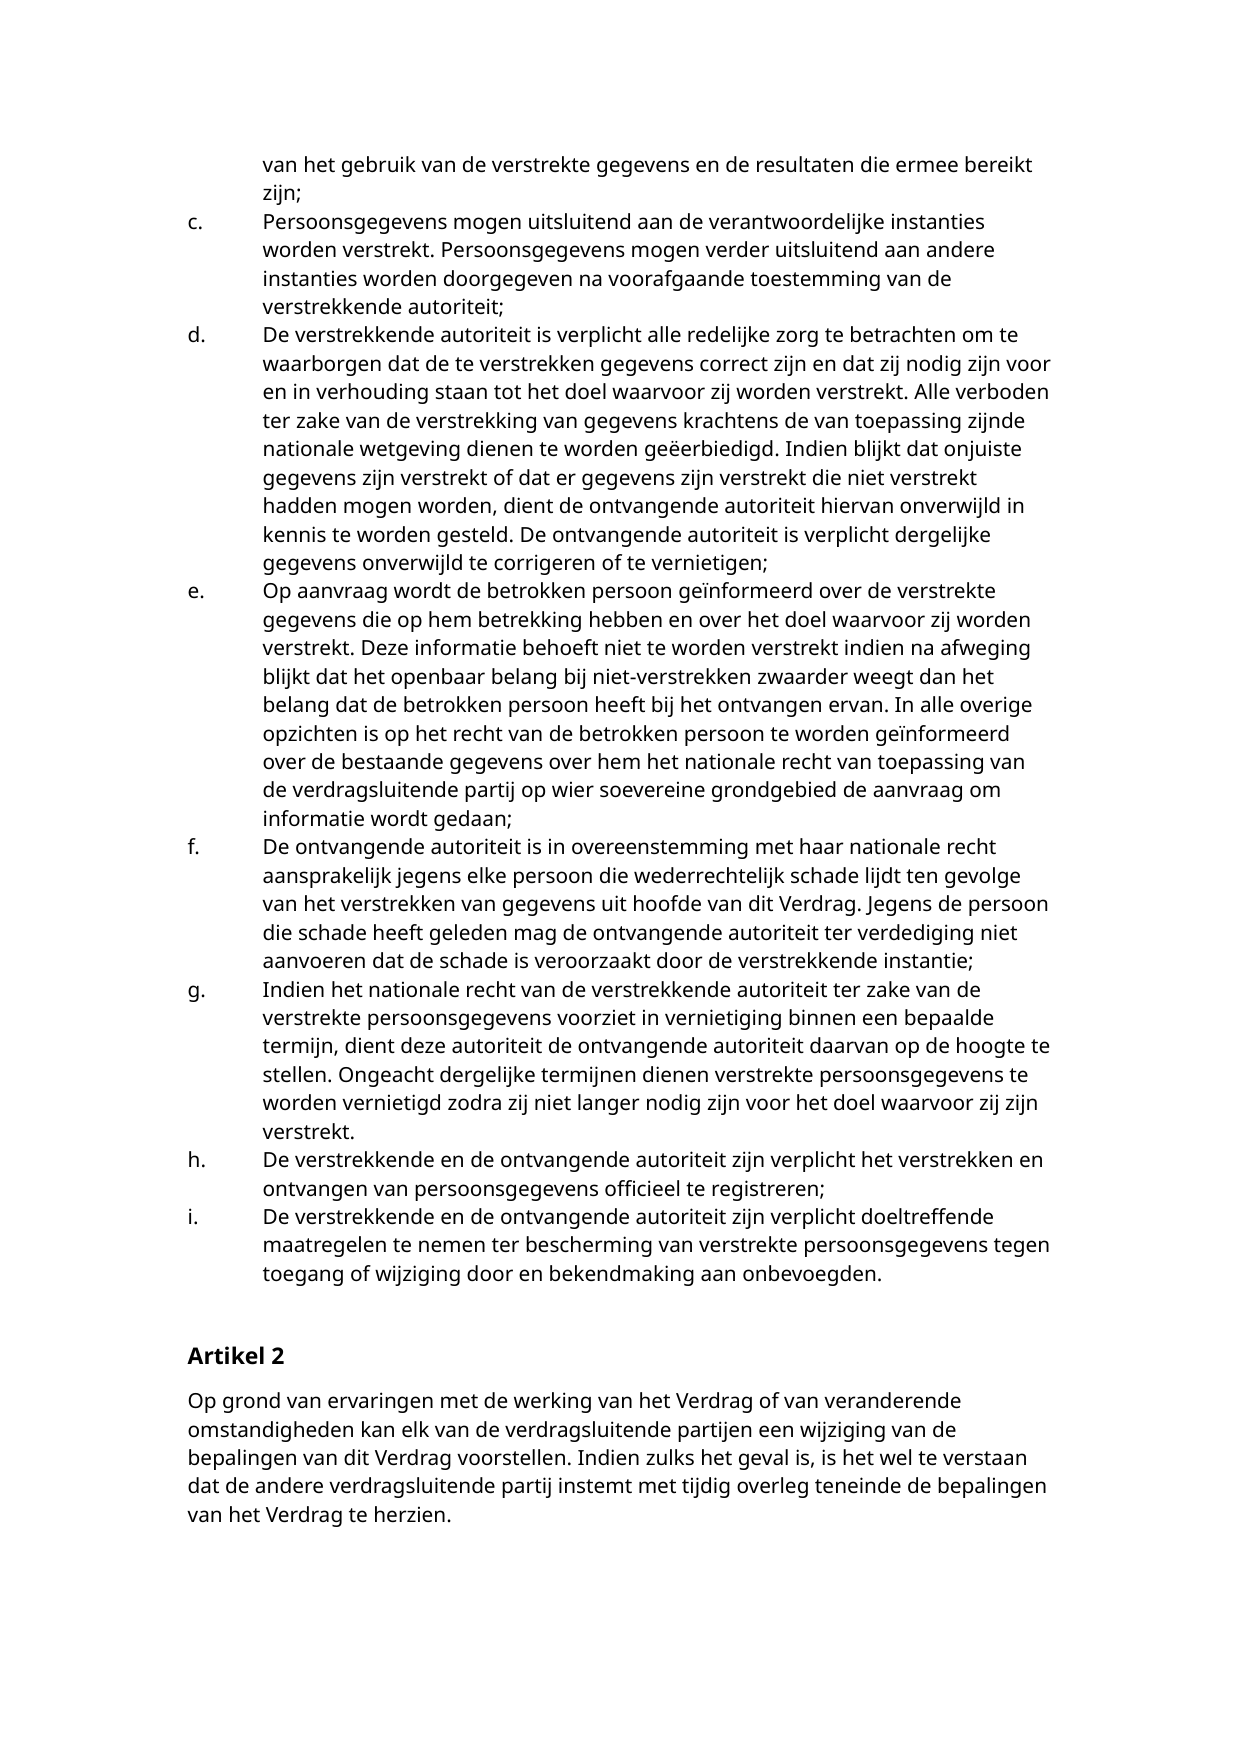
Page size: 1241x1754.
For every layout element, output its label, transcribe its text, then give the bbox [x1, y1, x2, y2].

subtitle Artikel 2 [187, 1340, 1053, 1371]
list van het gebruik van de verstrekte gegevens en de resultaten die ermee bereikt zijn; [187, 150, 1053, 207]
list Op aanvraag wordt de betrokken persoon geïnformeerd over de verstrekte gegevens die op hem betrekking hebben en over het doel waarvoor zij worden verstrekt. Deze informatie behoeft niet te worden verstrekt indien na afweging blijkt dat het openbaar belang bij niet-verstrekken zwaarder weegt dan het belang dat de betrokken persoon heeft bij het ontvangen ervan. In alle overige opzichten is op het recht van de betrokken persoon te worden geïnformeerd over de bestaande gegevens over hem het nationale recht van toepassing van de verdragsluitende partij op wier soevereine grondgebied de aanvraag om informatie wordt gedaan; [187, 577, 1053, 832]
text Op grond van ervaringen met de werking van het Verdrag of van veranderende omstandigheden kan elk van de verdragsluitende partijen een wijziging van de bepalingen van dit Verdrag voorstellen. Indien zulks het geval is, is het wel te verstaan dat de andere verdragsluitende partij instemt met tijdig overleg teneinde de bepalingen van het Verdrag te herzien. [187, 1386, 1053, 1528]
list Persoonsgegevens mogen uitsluitend aan de verantwoordelijke instanties worden verstrekt. Persoonsgegevens mogen verder uitsluitend aan andere instanties worden doorgegeven na voorafgaande toestemming van de verstrekkende autoriteit; [187, 207, 1053, 321]
list De ontvangende autoriteit is in overeenstemming met haar nationale recht aansprakelijk jegens elke persoon die wederrechtelijk schade lijdt ten gevolge van het verstrekken van gegevens uit hoofde van dit Verdrag. Jegens de persoon die schade heeft geleden mag de ontvangende autoriteit ter verdediging niet aanvoeren dat de schade is veroorzaakt door de verstrekkende instantie; [187, 832, 1053, 975]
list De verstrekkende en de ontvangende autoriteit zijn verplicht het verstrekken en ontvangen van persoonsgegevens officieel te registreren; [187, 1145, 1053, 1202]
list Indien het nationale recht van de verstrekkende autoriteit ter zake van de verstrekte persoonsgegevens voorziet in vernietiging binnen een bepaalde termijn, dient deze autoriteit de ontvangende autoriteit daarvan op de hoogte te stellen. Ongeacht dergelijke termijnen dienen verstrekte persoonsgegevens te worden vernietigd zodra zij niet langer nodig zijn voor het doel waarvoor zij zijn verstrekt. [187, 975, 1053, 1145]
list De verstrekkende en de ontvangende autoriteit zijn verplicht doeltreffende maatregelen te nemen ter bescherming van verstrekte persoonsgegevens tegen toegang of wijziging door en bekendmaking aan onbevoegden. [187, 1202, 1053, 1287]
list De verstrekkende autoriteit is verplicht alle redelijke zorg te betrachten om te waarborgen dat de te verstrekken gegevens correct zijn en dat zij nodig zijn voor en in verhouding staan tot het doel waarvoor zij worden verstrekt. Alle verboden ter zake van de verstrekking van gegevens krachtens de van toepassing zijnde nationale wetgeving dienen te worden geëerbiedigd. Indien blijkt dat onjuiste gegevens zijn verstrekt of dat er gegevens zijn verstrekt die niet verstrekt hadden mogen worden, dient de ontvangende autoriteit hiervan onverwijld in kennis te worden gesteld. De ontvangende autoriteit is verplicht dergelijke gegevens onverwijld te corrigeren of te vernietigen; [187, 321, 1053, 577]
